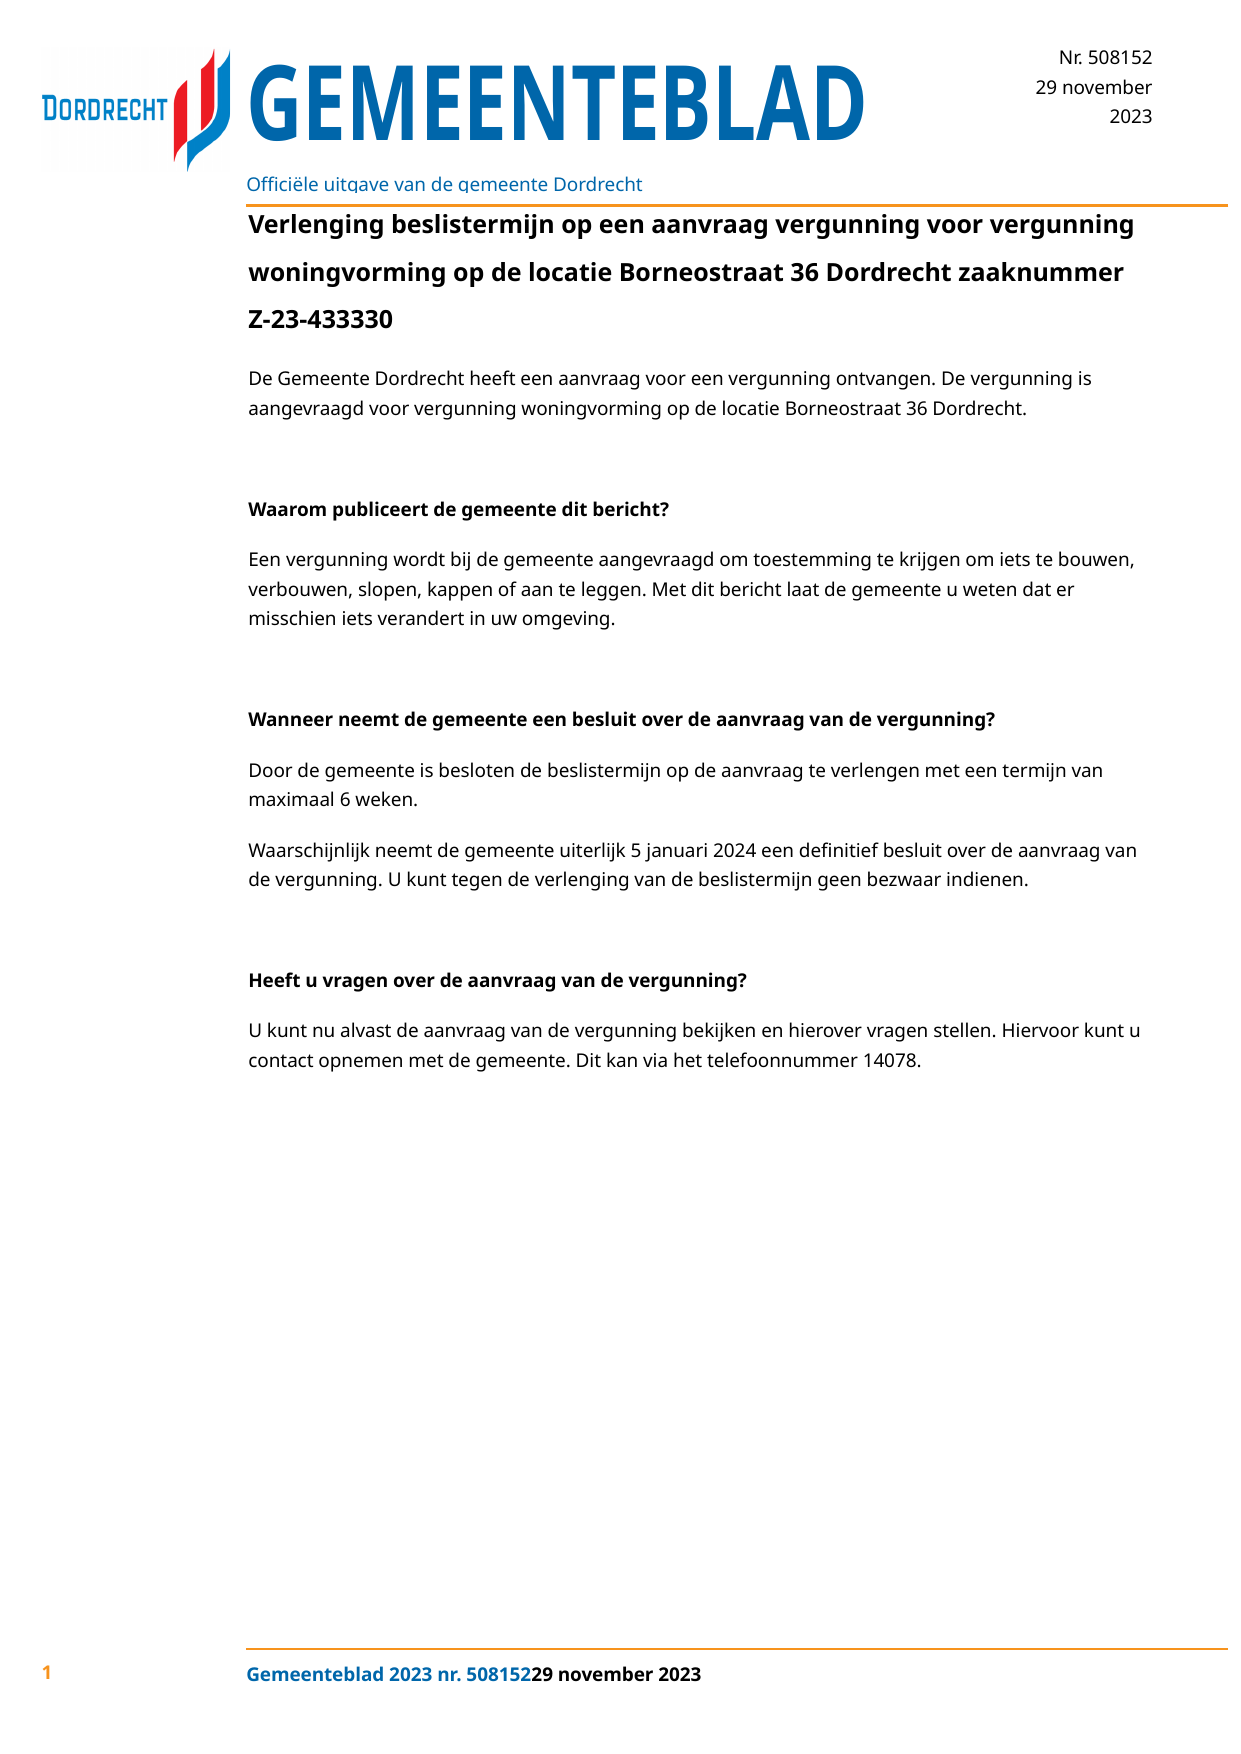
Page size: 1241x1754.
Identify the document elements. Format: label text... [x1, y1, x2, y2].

text Heeft u vragen over de aanvraag van de vergunning? [248, 967, 1152, 993]
text Wanneer neemt de gemeente een besluit over de aanvraag van de vergunning? [248, 706, 1152, 732]
text Waarschijnlijk neemt de gemeente uiterlijk 5 januari 2024 een definitief besluit over de aanvraag van de vergunning. U kunt tegen de verlenging van de beslistermijn geen bezwaar indienen. [248, 837, 1152, 892]
text U kunt nu alvast de aanvraag van de vergunning bekijken en hierover vragen stellen. Hiervoor kunt u contact opnemen met de gemeente. Dit kan via het telefoonnummer 14078. [248, 1018, 1152, 1073]
text Verlenging beslistermijn op een aanvraag vergunning voor vergunning woningvorming op de locatie Borneostraat 36 Dordrecht zaaknummer Z-23-433330 [248, 207, 1152, 336]
text Een vergunning wordt bij de gemeente aangevraagd om toestemming te krijgen om iets te bouwen, verbouwen, slopen, kappen of aan te leggen. Met dit bericht laat de gemeente u weten dat er misschien iets verandert in uw omgeving. [248, 546, 1152, 631]
text De Gemeente Dordrecht heeft een aanvraag voor een vergunning ontvangen. De vergunning is aangevraagd voor vergunning woningvorming op de locatie Borneostraat 36 Dordrecht. [248, 366, 1152, 421]
text Door de gemeente is besloten de beslistermijn op de aanvraag te verlengen met een termijn van maximaal 6 weken. [248, 757, 1152, 812]
picture [41, 47, 231, 172]
text Waarom publiceert de gemeente dit bericht? [248, 496, 1152, 522]
